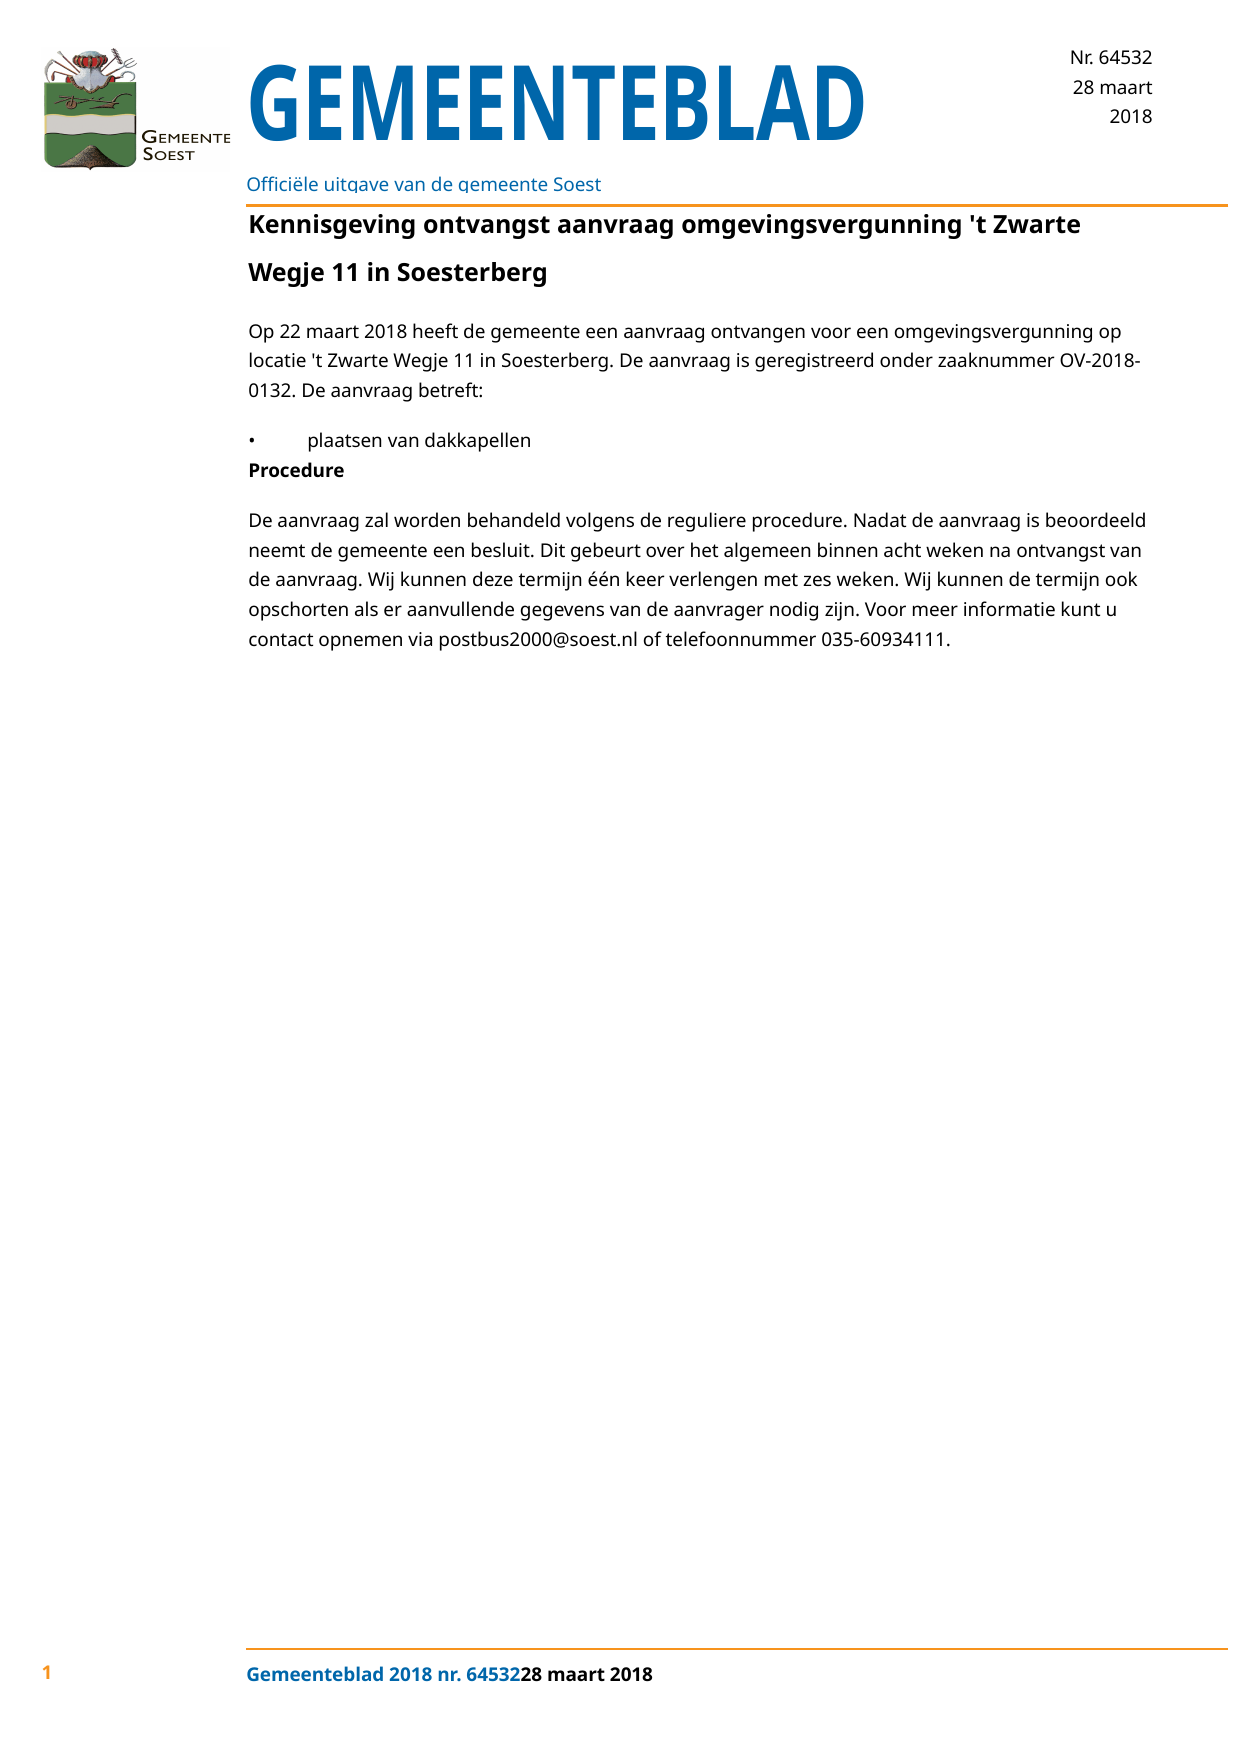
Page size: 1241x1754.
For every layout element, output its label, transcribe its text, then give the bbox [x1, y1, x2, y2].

text Kennisgeving ontvangst aanvraag omgevingsvergunning 't Zwarte Wegje 11 in Soesterberg [248, 207, 1152, 288]
picture [41, 47, 231, 172]
text Procedure [248, 457, 1152, 483]
text Op 22 maart 2018 heeft de gemeente een aanvraag ontvangen voor een omgevingsvergunning op locatie 't Zwarte Wegje 11 in Soesterberg. De aanvraag is geregistreerd onder zaaknummer OV-2018-0132. De aanvraag betreft: [248, 318, 1152, 403]
text De aanvraag zal worden behandeld volgens de reguliere procedure. Nadat de aanvraag is beoordeeld neemt de gemeente een besluit. Dit gebeurt over het algemeen binnen acht weken na ontvangst van de aanvraag. Wij kunnen deze termijn één keer verlengen met zes weken. Wij kunnen de termijn ook opschorten als er aanvullende gegevens van de aanvrager nodig zijn. Voor meer informatie kunt u contact opnemen via postbus2000@soest.nl of telefoonnummer 035-60934111. [248, 507, 1152, 652]
list plaatsen van dakkapellen [248, 427, 1152, 453]
